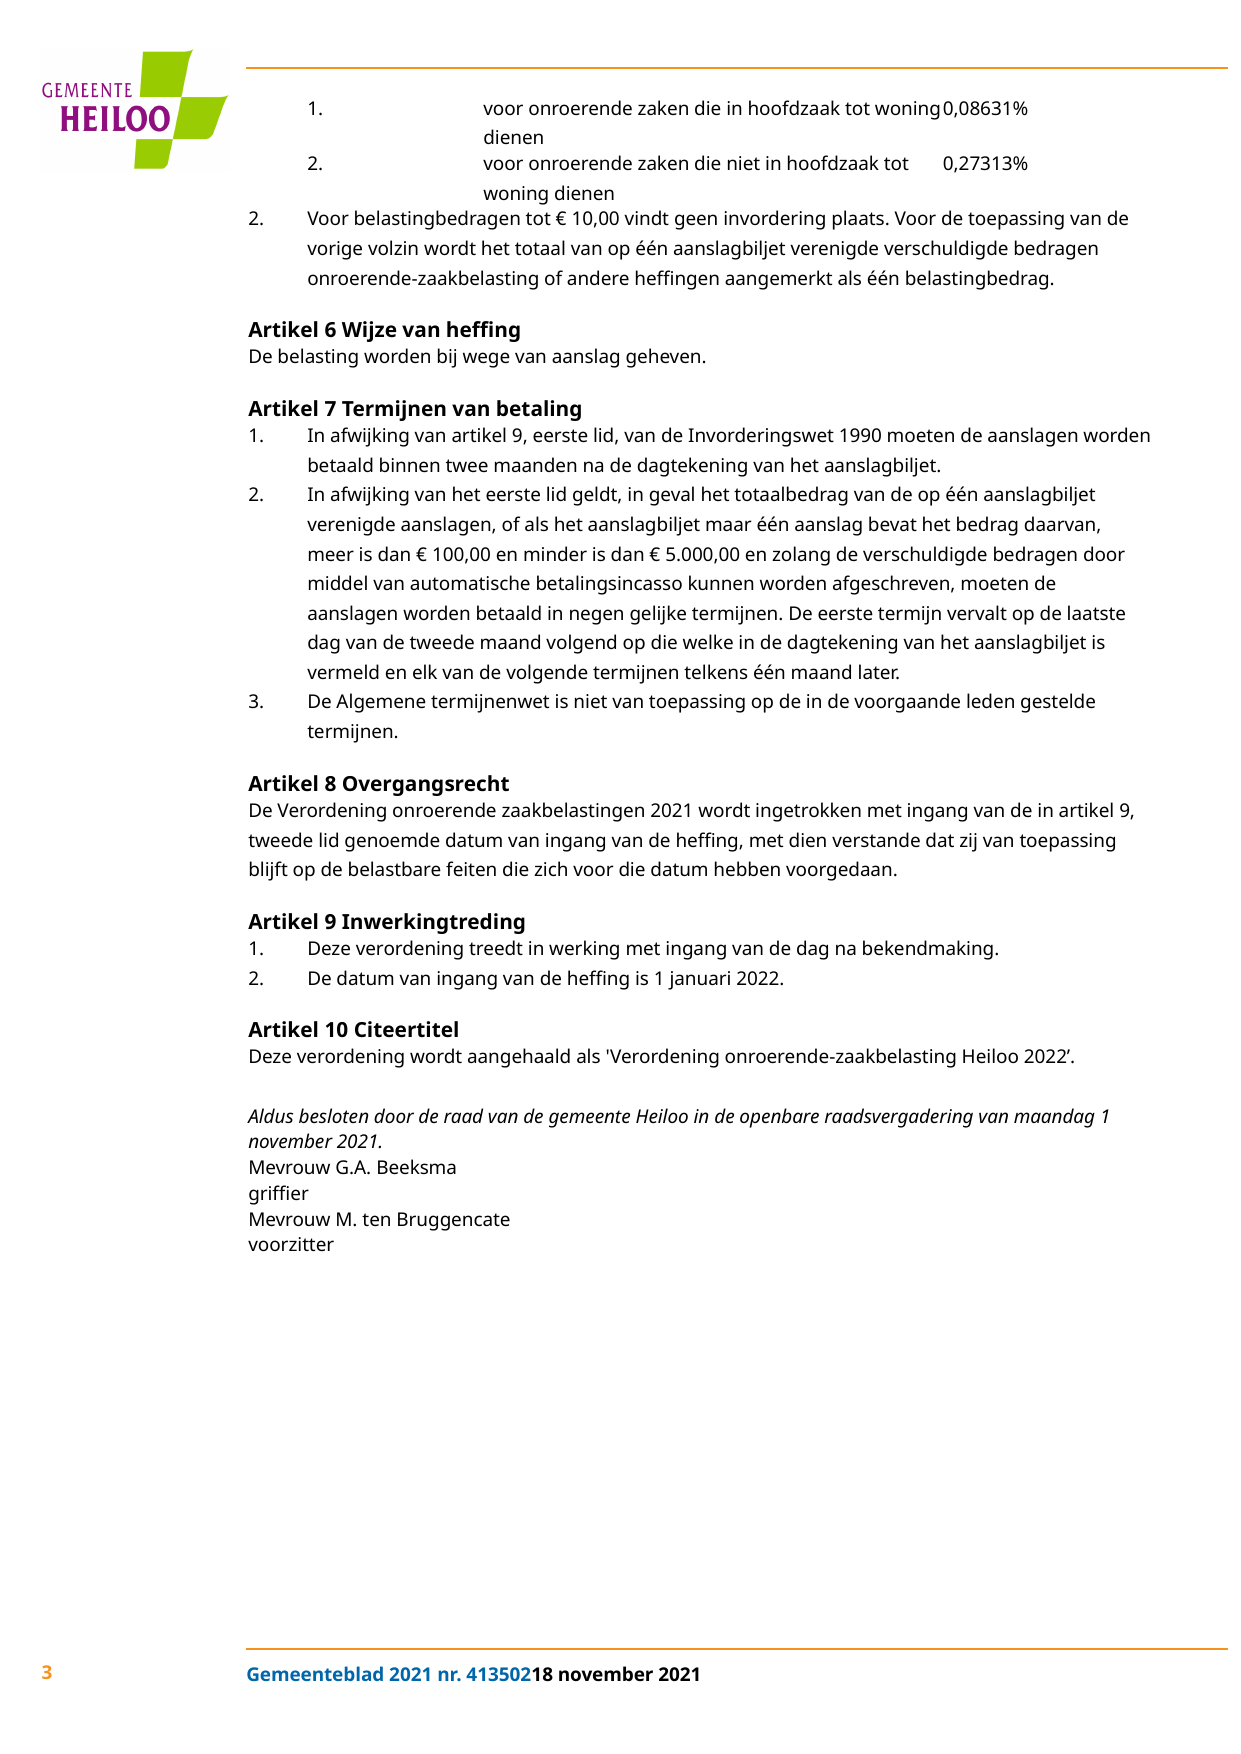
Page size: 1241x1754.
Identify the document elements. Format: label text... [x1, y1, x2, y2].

text Artikel 10 Citeertitel [248, 1015, 1152, 1044]
text voorzitter [248, 1231, 1152, 1257]
text Artikel 8 Overgangsrecht [248, 769, 1152, 797]
text Artikel 6 Wijze van heffing [248, 315, 1152, 344]
text Artikel 7 Termijnen van betaling [248, 394, 1152, 422]
text Aldus besloten door de raad van de gemeente Heiloo in de openbare raadsvergadering van maandag 1 november 2021. [248, 1103, 1152, 1154]
list In afwijking van het eerste lid geldt, in geval het totaalbedrag van de op één aanslagbiljet verenigde aanslagen, of als het aanslagbiljet maar één aanslag bevat het bedrag daarvan, meer is dan € 100,00 en minder is dan € 5.000,00 en zolang de verschuldigde bedragen door middel van automatische betalingsincasso kunnen worden afgeschreven, moeten de aanslagen worden betaald in negen gelijke termijnen. De eerste termijn vervalt op de laatste dag van de tweede maand volgend op die welke in de dagtekening van het aanslagbiljet is vermeld en elk van de volgende termijnen telkens één maand later. [248, 482, 1152, 685]
table_header 0,08631% [943, 95, 1211, 150]
text griffier [248, 1180, 1152, 1206]
text Artikel 9 Inwerkingtreding [248, 907, 1152, 935]
list De datum van ingang van de heffing is 1 januari 2022. [248, 965, 1152, 991]
table_header 1. [307, 95, 483, 150]
picture [41, 47, 231, 172]
list In afwijking van artikel 9, eerste lid, van de Invorderingswet 1990 moeten de aanslagen worden betaald binnen twee maanden na de dagtekening van het aanslagbiljet. [248, 422, 1152, 478]
list Voor belastingbedragen tot € 10,00 vindt geen invordering plaats. Voor de toepassing van de vorige volzin wordt het totaal van op één aanslagbiljet verenigde verschuldigde bedragen onroerende-zaakbelasting of andere heffingen aangemerkt als één belastingbedrag. [248, 206, 1152, 291]
list Deze verordening treedt in werking met ingang van de dag na bekendmaking. [248, 935, 1152, 961]
list De Algemene termijnenwet is niet van toepassing op de in de voorgaande leden gestelde termijnen. [248, 689, 1152, 744]
table_header voor onroerende zaken die in hoofdzaak tot woning dienen [483, 95, 943, 150]
text De Verordening onroerende zaakbelastingen 2021 wordt ingetrokken met ingang van de in artikel 9, tweede lid genoemde datum van ingang van de heffing, met dien verstande dat zij van toepassing blijft op de belastbare feiten die zich voor die datum hebben voorgedaan. [248, 797, 1152, 882]
text Mevrouw G.A. Beeksma [248, 1154, 1152, 1180]
text Deze verordening wordt aangehaald als 'Verordening onroerende-zaakbelasting Heiloo 2022’. [248, 1044, 1152, 1069]
table_cell 0,27313% [943, 150, 1211, 206]
text De belasting worden bij wege van aanslag geheven. [248, 344, 1152, 369]
table_cell voor onroerende zaken die niet in hoofdzaak tot woning dienen [483, 150, 943, 206]
text Mevrouw M. ten Bruggencate [248, 1206, 1152, 1231]
table_cell 2. [307, 150, 483, 206]
